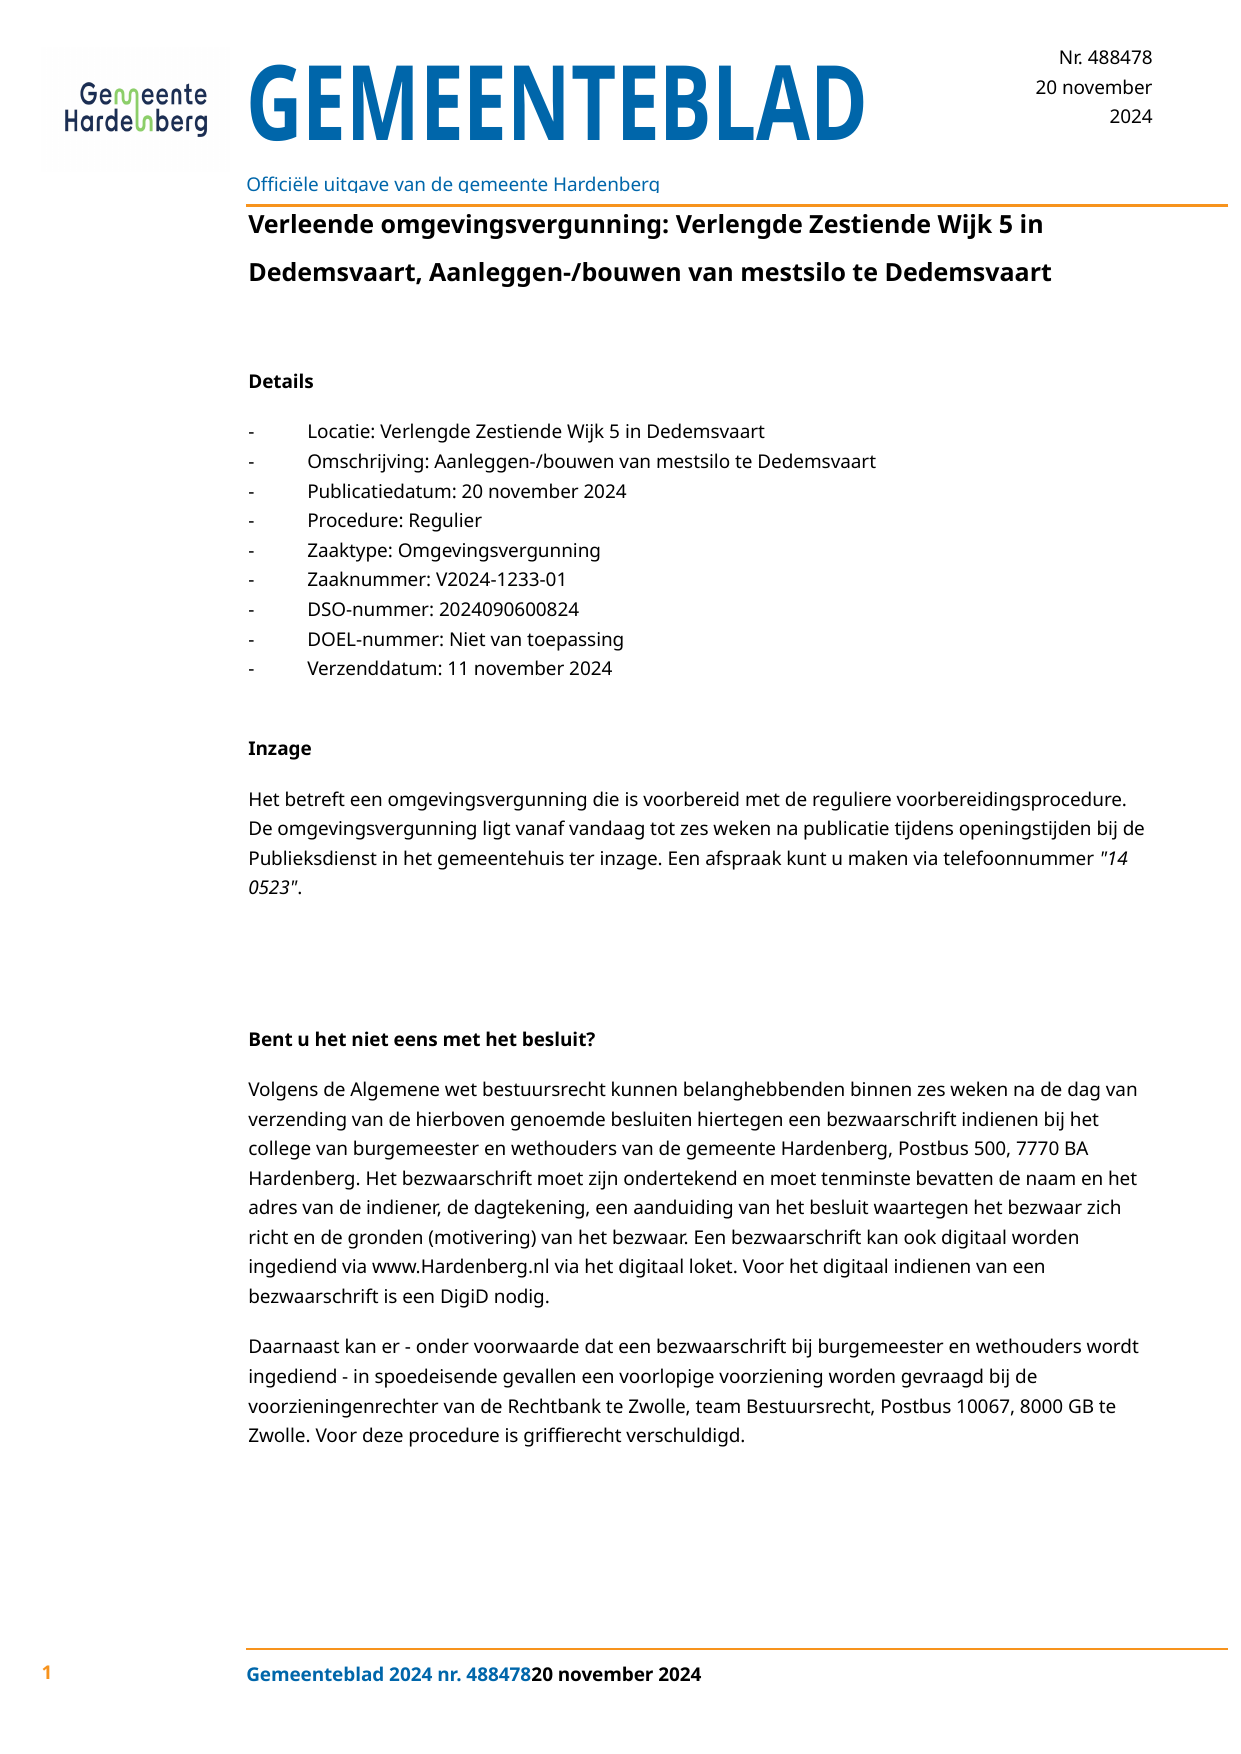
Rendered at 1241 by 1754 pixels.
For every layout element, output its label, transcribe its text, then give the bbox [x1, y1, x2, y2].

list DOEL-nummer: Niet van toepassing [248, 626, 1152, 652]
text Volgens de Algemene wet bestuursrecht kunnen belanghebbenden binnen zes weken na de dag van verzending van de hierboven genoemde besluiten hiertegen een bezwaarschrift indienen bij het college van burgemeester en wethouders van de gemeente Hardenberg, Postbus 500, 7770 BA Hardenberg. Het bezwaarschrift moet zijn ondertekend en moet tenminste bevatten de naam en het adres van de indiener, de dagtekening, een aanduiding van het besluit waartegen het bezwaar zich richt en de gronden (motivering) van het bezwaar. Een bezwaarschrift kan ook digitaal worden ingediend via www.Hardenberg.nl via het digitaal loket. Voor het digitaal indienen van een bezwaarschrift is een DigiD nodig. [248, 1076, 1152, 1309]
text Bent u het niet eens met het besluit? [248, 1026, 1152, 1052]
text Inzage [248, 735, 1152, 761]
list Procedure: Regulier [248, 507, 1152, 533]
list Publicatiedatum: 20 november 2024 [248, 478, 1152, 504]
text Daarnaast kan er - onder voorwaarde dat een bezwaarschrift bij burgemeester en wethouders wordt ingediend - in spoedeisende gevallen een voorlopige voorziening worden gevraagd bij de voorzieningenrechter van de Rechtbank te Zwolle, team Bestuursrecht, Postbus 10067, 8000 GB te Zwolle. Voor deze procedure is griffierecht verschuldigd. [248, 1334, 1152, 1448]
list Zaaknummer: V2024-1233-01 [248, 567, 1152, 592]
list DSO-nummer: 2024090600824 [248, 596, 1152, 622]
list Verzenddatum: 11 november 2024 [248, 655, 1152, 681]
list Zaaktype: Omgevingsvergunning [248, 537, 1152, 563]
text Details [248, 368, 1152, 394]
text Verleende omgevingsvergunning: Verlengde Zestiende Wijk 5 in Dedemsvaart, Aanleggen-/bouwen van mestsilo te Dedemsvaart [248, 207, 1152, 288]
picture [41, 47, 231, 172]
list Locatie: Verlengde Zestiende Wijk 5 in Dedemsvaart [248, 419, 1152, 444]
text Het betreft een omgevingsvergunning die is voorbereid met de reguliere voorbereidingsprocedure. De omgevingsvergunning ligt vanaf vandaag tot zes weken na publicatie tijdens openingstijden bij de Publieksdienst in het gemeentehuis ter inzage. Een afspraak kunt u maken via telefoonnummer "14 0523". [248, 786, 1152, 900]
list Omschrijving: Aanleggen-/bouwen van mestsilo te Dedemsvaart [248, 448, 1152, 474]
